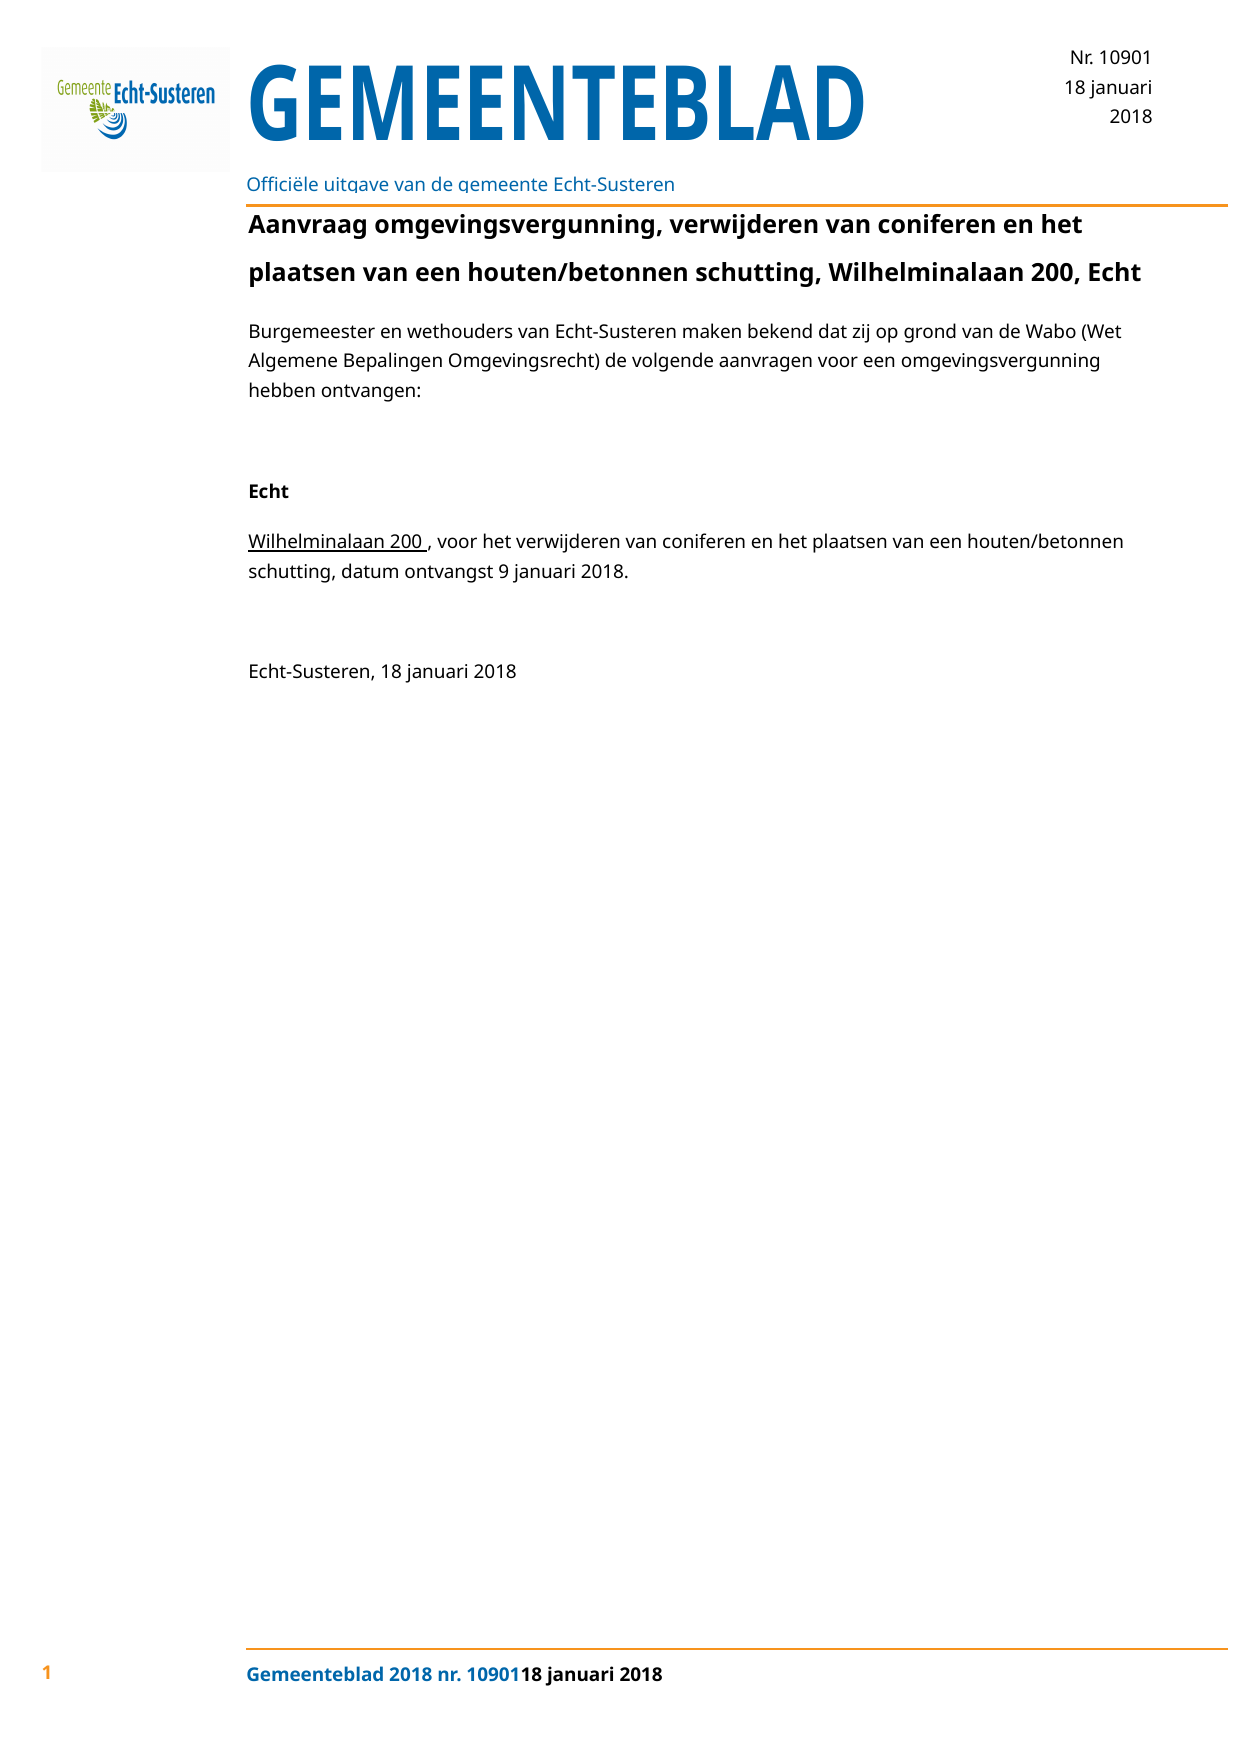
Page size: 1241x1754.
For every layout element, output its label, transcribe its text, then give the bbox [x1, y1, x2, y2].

text Echt-Susteren, 18 januari 2018 [248, 659, 1152, 684]
text Aanvraag omgevingsvergunning, verwijderen van coniferen en het plaatsen van een houten/betonnen schutting, Wilhelminalaan 200, Echt [248, 207, 1152, 288]
text Wilhelminalaan 200 , voor het verwijderen van coniferen en het plaatsen van een houten/betonnen schutting, datum ontvangst 9 januari 2018. [248, 528, 1152, 584]
picture [41, 47, 231, 172]
text Burgemeester en wethouders van Echt-Susteren maken bekend dat zij op grond van de Wabo (Wet Algemene Bepalingen Omgevingsrecht) de volgende aanvragen voor een omgevingsvergunning hebben ontvangen: [248, 318, 1152, 403]
text Echt [248, 478, 1152, 504]
